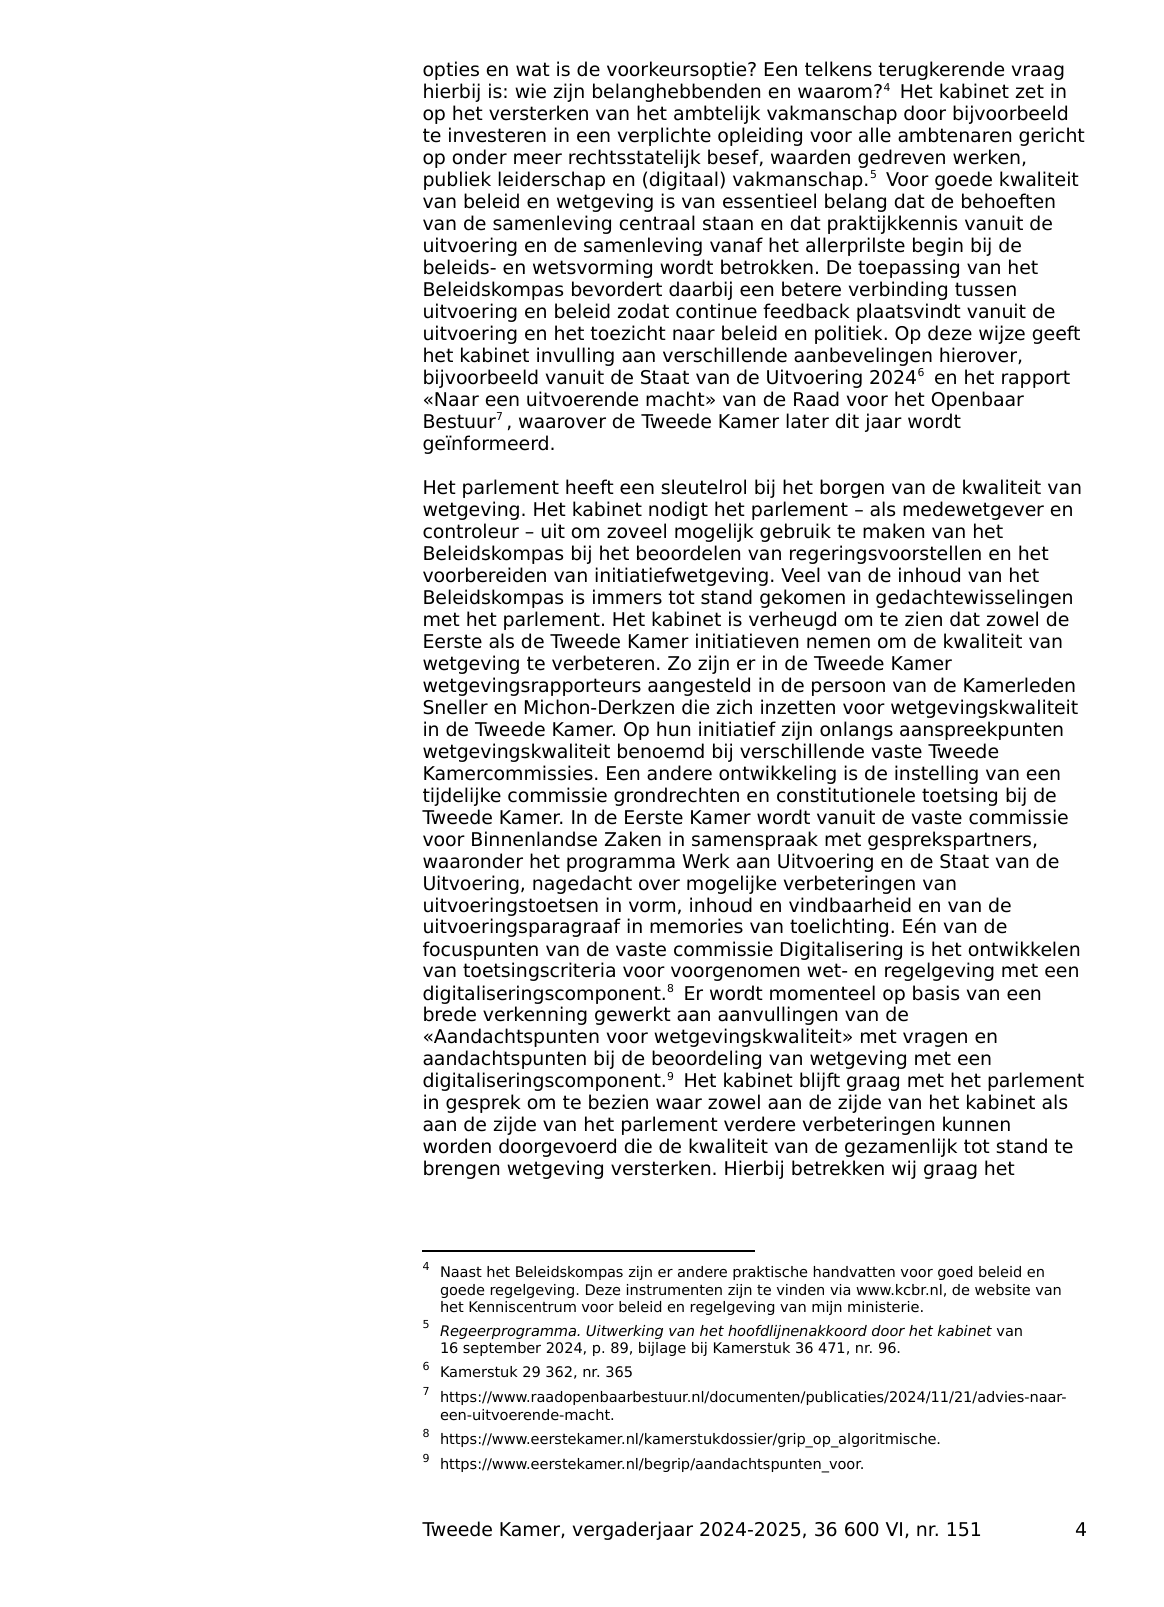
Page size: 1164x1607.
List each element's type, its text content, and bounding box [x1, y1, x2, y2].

text Naast het Beleidskompas zijn er andere praktische handvatten voor goed beleid en goede regelgeving. Deze instrumenten zijn te vinden via www.kcbr.nl, de website van het Kenniscentrum voor beleid en regelgeving van mijn ministerie. [422, 1260, 1087, 1316]
text Regeerprogramma. Uitwerking van het hoofdlijnenakkoord door het kabinet van 16 september 2024, p. 89, bijlage bij Kamerstuk 36 471, nr. 96. [422, 1318, 1087, 1357]
text https://www.eerstekamer.nl/kamerstukdossier/grip_op_algoritmische. [422, 1427, 1087, 1449]
text https://www.raadopenbaarbestuur.nl/documenten/publicaties/2024/11/21/advies-naar-een-uitvoerende-macht. [422, 1385, 1087, 1424]
text Kamerstuk 29 362, nr. 365 [422, 1360, 1087, 1382]
text Het parlement heeft een sleutelrol bij het borgen van de kwaliteit van wetgeving. Het kabinet nodigt het parlement – als medewetgever en controleur – uit om zoveel mogelijk gebruik te maken van het Beleidskompas bij het beoordelen van regeringsvoorstellen en het voorbereiden van initiatiefwetgeving. Veel van de inhoud van het Beleidskompas is immers tot stand gekomen in gedachtewisselingen met het parlement. Het kabinet is verheugd om te zien dat zowel de Eerste als de Tweede Kamer initiatieven nemen om de kwaliteit van wetgeving te verbeteren. Zo zijn er in de Tweede Kamer wetgevingsrapporteurs aangesteld in de persoon van de Kamerleden Sneller en Michon-Derkzen die zich inzetten voor wetgevingskwaliteit in de Tweede Kamer. Op hun initiatief zijn onlangs aanspreekpunten wetgevingskwaliteit benoemd bij verschillende vaste Tweede Kamercommissies. Een andere ontwikkeling is de instelling van een tijdelijke commissie grondrechten en constitutionele toetsing bij de Tweede Kamer. In de Eerste Kamer wordt vanuit de vaste commissie voor Binnenlandse Zaken in samenspraak met gesprekspartners, waaronder het programma Werk aan Uitvoering en de Staat van de Uitvoering, nagedacht over mogelijke verbeteringen van uitvoeringstoetsen in vorm, inhoud en vindbaarheid en van de uitvoeringsparagraaf in memories van toelichting. Eén van de focuspunten van de vaste commissie Digitalisering is het ontwikkelen van toetsingscriteria voor voorgenomen wet- en regelgeving met een digitaliseringscomponent. Er wordt momenteel op basis van een brede verkenning gewerkt aan aanvullingen van de «Aandachtspunten voor wetgevingskwaliteit» met vragen en aandachtspunten bij de beoordeling van wetgeving met een digitaliseringscomponent. Het kabinet blijft graag met het parlement in gesprek om te bezien waar zowel aan de zijde van het kabinet als aan de zijde van het parlement verdere verbeteringen kunnen worden doorgevoerd die de kwaliteit van de gezamenlijk tot stand te brengen wetgeving versterken. Hierbij betrekken wij graag het [422, 477, 1087, 1180]
text https://www.eerstekamer.nl/begrip/aandachtspunten_voor. [422, 1452, 1087, 1474]
text opties en wat is de voorkeursoptie? Een telkens terugkerende vraag hierbij is: wie zijn belanghebbenden en waarom? Het kabinet zet in op het versterken van het ambtelijk vakmanschap door bijvoorbeeld te investeren in een verplichte opleiding voor alle ambtenaren gericht op onder meer rechtsstatelijk besef, waarden gedreven werken, publiek leiderschap en (digitaal) vakmanschap. Voor goede kwaliteit van beleid en wetgeving is van essentieel belang dat de behoeften van de samenleving centraal staan en dat praktijkkennis vanuit de uitvoering en de samenleving vanaf het allerprilste begin bij de beleids- en wetsvorming wordt betrokken. De toepassing van het Beleidskompas bevordert daarbij een betere verbinding tussen uitvoering en beleid zodat continue feedback plaatsvindt vanuit de uitvoering en het toezicht naar beleid en politiek. Op deze wijze geeft het kabinet invulling aan verschillende aanbevelingen hierover, bijvoorbeeld vanuit de Staat van de Uitvoering 2024 en het rapport «Naar een uitvoerende macht» van de Raad voor het Openbaar Bestuur, waarover de Tweede Kamer later dit jaar wordt geïnformeerd. [422, 59, 1087, 455]
